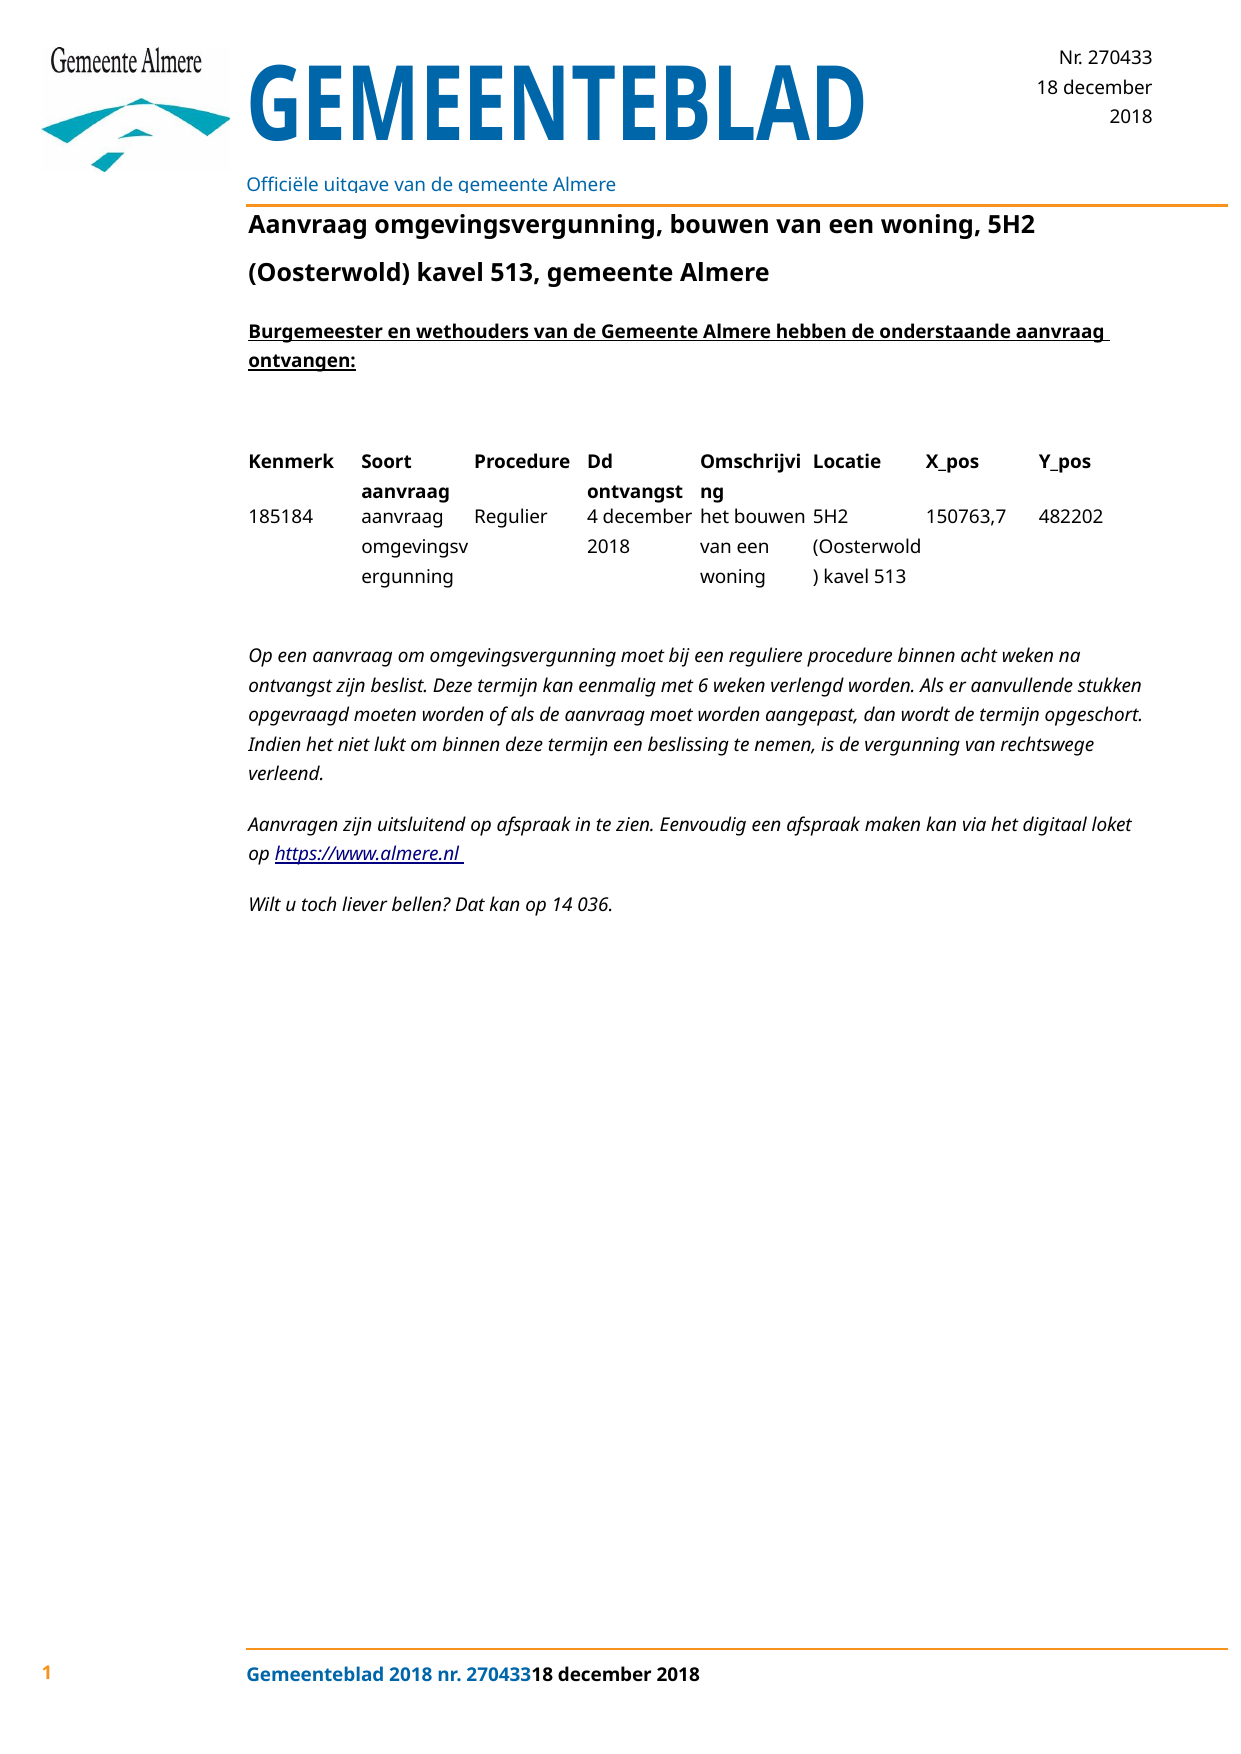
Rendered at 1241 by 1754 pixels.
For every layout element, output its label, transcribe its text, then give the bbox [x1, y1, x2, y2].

table_cell 482202 [1039, 504, 1152, 589]
text Burgemeester en wethouders van de Gemeente Almere hebben de onderstaande aanvraag ontvangen: [248, 318, 1152, 373]
table_cell 185184 [248, 504, 361, 589]
table_cell het bouwen van een woning [700, 504, 813, 589]
picture [41, 47, 231, 172]
table_header Omschrijving [700, 449, 813, 504]
table_header Kenmerk [248, 449, 361, 504]
text Aanvraag omgevingsvergunning, bouwen van een woning, 5H2 (Oosterwold) kavel 513, gemeente Almere [248, 207, 1152, 288]
table_cell 150763,7 [926, 504, 1038, 589]
table_cell 4 december 2018 [587, 504, 700, 589]
table_header Procedure [474, 449, 587, 504]
table_header Dd ontvangst [587, 449, 700, 504]
table_cell aanvraag omgevingsvergunning [361, 504, 474, 589]
text Op een aanvraag om omgevingsvergunning moet bij een reguliere procedure binnen acht weken na ontvangst zijn beslist. Deze termijn kan eenmalig met 6 weken verlengd worden. Als er aanvullende stukken opgevraagd moeten worden of als de aanvraag moet worden aangepast, dan wordt de termijn opgeschort. Indien het niet lukt om binnen deze termijn een beslissing te nemen, is de vergunning van rechtswege verleend. [248, 642, 1152, 786]
table_cell 5H2 (Oosterwold) kavel 513 [813, 504, 926, 589]
text Wilt u toch liever bellen? Dat kan op 14 036. [248, 891, 1152, 917]
text Aanvragen zijn uitsluitend op afspraak in te zien. Eenvoudig een afspraak maken kan via het digitaal loket op https://www.almere.nl [248, 811, 1152, 866]
table_cell Regulier [474, 504, 587, 589]
table_header Soort aanvraag [361, 449, 474, 504]
table_header X_pos [926, 449, 1038, 504]
table_header Y_pos [1039, 449, 1152, 504]
table_header Locatie [813, 449, 926, 504]
